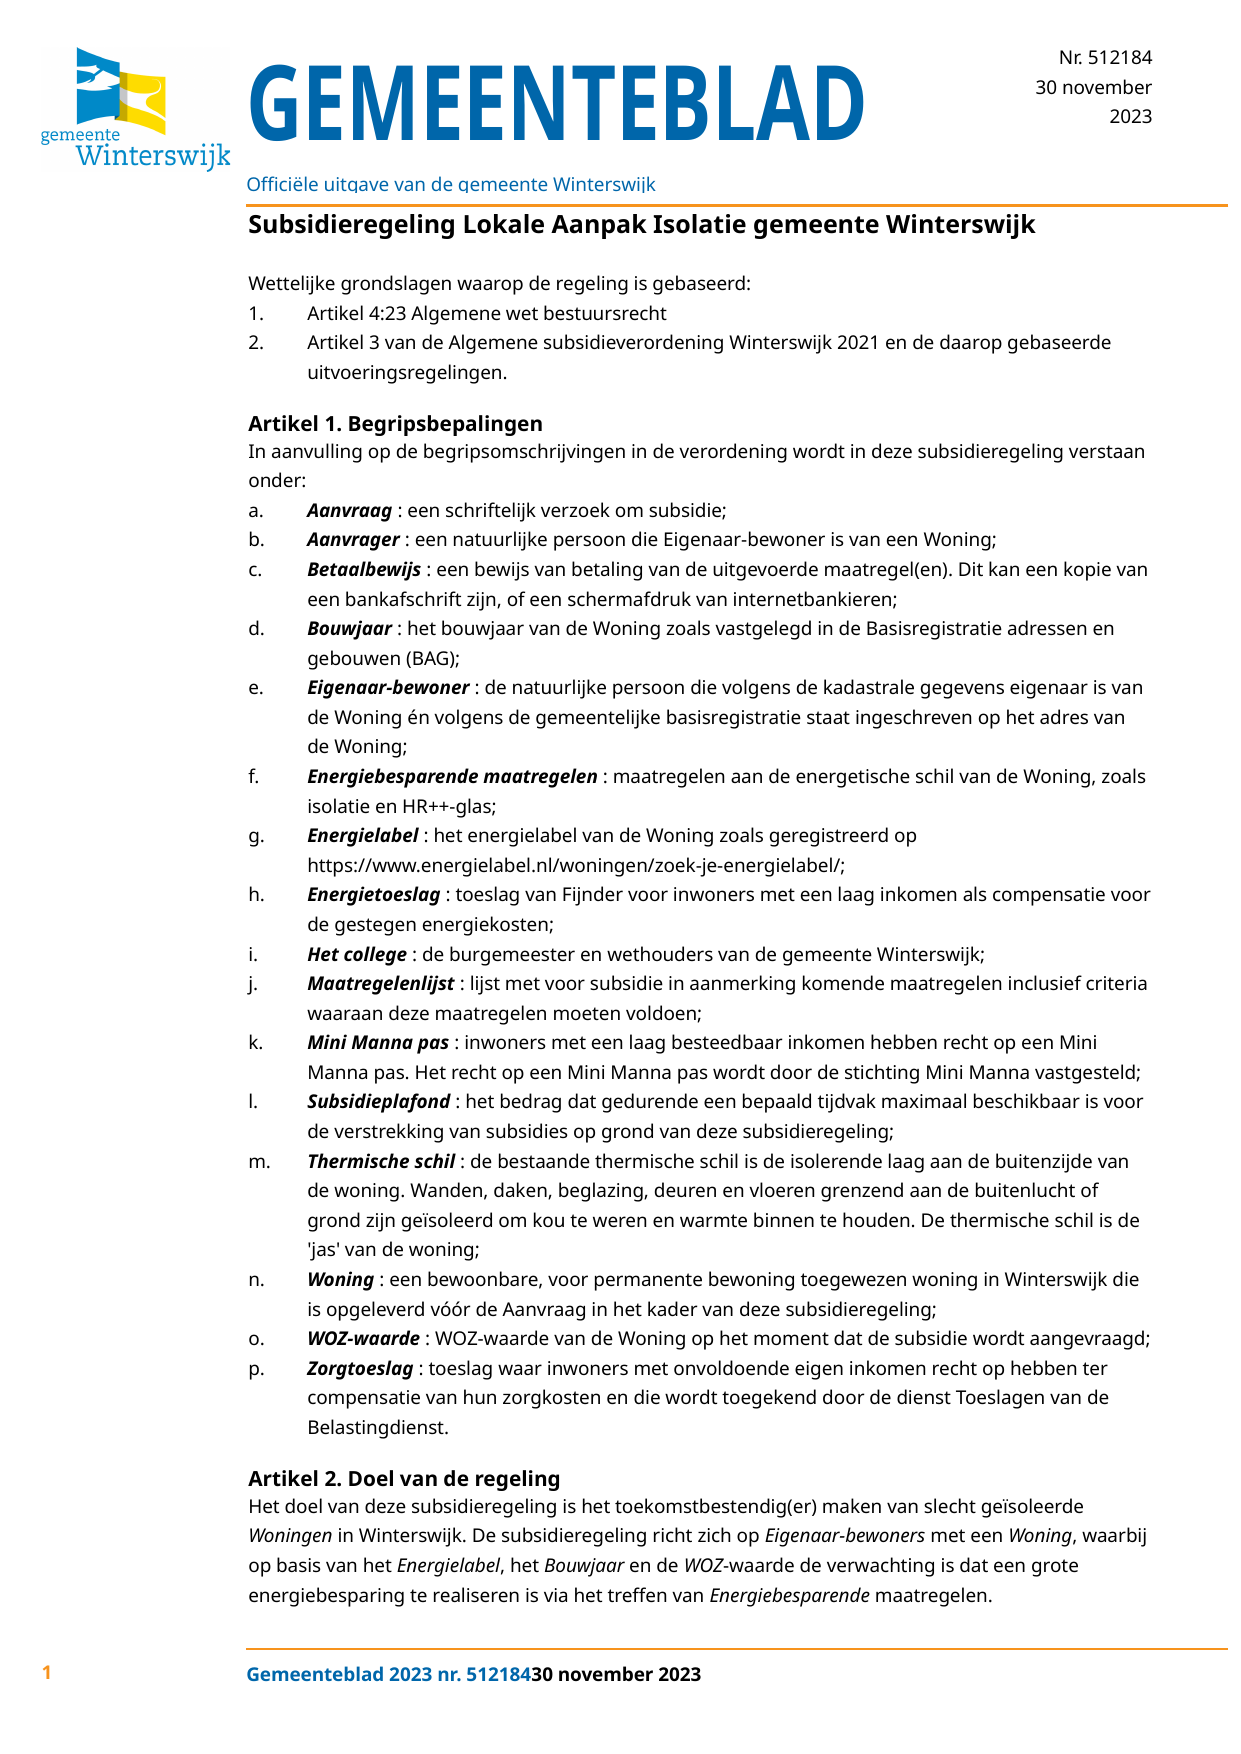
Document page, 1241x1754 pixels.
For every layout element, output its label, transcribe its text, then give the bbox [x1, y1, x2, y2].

text Subsidieregeling Lokale Aanpak Isolatie gemeente Winterswijk [248, 207, 1152, 241]
text Wettelijke grondslagen waarop de regeling is gebaseerd: [248, 270, 1152, 296]
text In aanvulling op de begripsomschrijvingen in de verordening wordt in deze subsidieregeling verstaan onder: [248, 438, 1152, 493]
text Artikel 2. Doel van de regeling [248, 1464, 1152, 1493]
text Artikel 1. Begripsbepalingen [248, 409, 1152, 438]
list Woning : een bewoonbare, voor permanente bewoning toegewezen woning in Winterswijk die is opgeleverd vóór de Aanvraag in het kader van deze subsidieregeling; [248, 1266, 1152, 1322]
picture [225, 153, 231, 162]
list Aanvraag : een schriftelijk verzoek om subsidie; [248, 497, 1152, 523]
picture [41, 47, 231, 172]
list Aanvrager : een natuurlijke persoon die Eigenaar-bewoner is van een Woning; [248, 527, 1152, 552]
list Bouwjaar : het bouwjaar van de Woning zoals vastgelegd in de Basisregistratie adressen en gebouwen (BAG); [248, 615, 1152, 671]
list Artikel 4:23 Algemene wet bestuursrecht [248, 300, 1152, 326]
list Subsidieplafond : het bedrag dat gedurende een bepaald tijdvak maximaal beschikbaar is voor de verstrekking van subsidies op grond van deze subsidieregeling; [248, 1089, 1152, 1144]
list Artikel 3 van de Algemene subsidieverordening Winterswijk 2021 en de daarop gebaseerde uitvoeringsregelingen. [248, 329, 1152, 385]
list Het college : de burgemeester en wethouders van de gemeente Winterswijk; [248, 941, 1152, 967]
list Energiebesparende maatregelen : maatregelen aan de energetische schil van de Woning, zoals isolatie en HR++-glas; [248, 763, 1152, 819]
list Zorgtoeslag : toeslag waar inwoners met onvoldoende eigen inkomen recht op hebben ter compensatie van hun zorgkosten en die wordt toegekend door de dienst Toeslagen van de Belastingdienst. [248, 1355, 1152, 1440]
list Energielabel : het energielabel van de Woning zoals geregistreerd op https://www.energielabel.nl/woningen/zoek-je-energielabel/; [248, 822, 1152, 878]
list Eigenaar-bewoner : de natuurlijke persoon die volgens de kadastrale gegevens eigenaar is van de Woning én volgens de gemeentelijke basisregistratie staat ingeschreven op het adres van de Woning; [248, 674, 1152, 759]
list Maatregelenlijst : lijst met voor subsidie in aanmerking komende maatregelen inclusief criteria waaraan deze maatregelen moeten voldoen; [248, 970, 1152, 1026]
list Energietoeslag : toeslag van Fijnder voor inwoners met een laag inkomen als compensatie voor de gestegen energiekosten; [248, 882, 1152, 937]
list Mini Manna pas : inwoners met een laag besteedbaar inkomen hebben recht op een Mini Manna pas. Het recht op een Mini Manna pas wordt door de stichting Mini Manna vastgesteld; [248, 1029, 1152, 1085]
list Thermische schil : de bestaande thermische schil is de isolerende laag aan de buitenzijde van de woning. Wanden, daken, beglazing, deuren en vloeren grenzend aan de buitenlucht of grond zijn geïsoleerd om kou te weren en warmte binnen te houden. De thermische schil is de 'jas' van de woning; [248, 1148, 1152, 1262]
list Betaalbewijs : een bewijs van betaling van de uitgevoerde maatregel(en). Dit kan een kopie van een bankafschrift zijn, of een schermafdruk van internetbankieren; [248, 556, 1152, 612]
text Het doel van deze subsidieregeling is het toekomstbestendig(er) maken van slecht geïsoleerde Woningen in Winterswijk. De subsidieregeling richt zich op Eigenaar-bewoners met een Woning, waarbij op basis van het Energielabel, het Bouwjaar en de WOZ-waarde de verwachting is dat een grote energiebesparing te realiseren is via het treffen van Energiebesparende maatregelen. [248, 1493, 1152, 1607]
list WOZ-waarde : WOZ-waarde van de Woning op het moment dat de subsidie wordt aangevraagd; [248, 1325, 1152, 1351]
